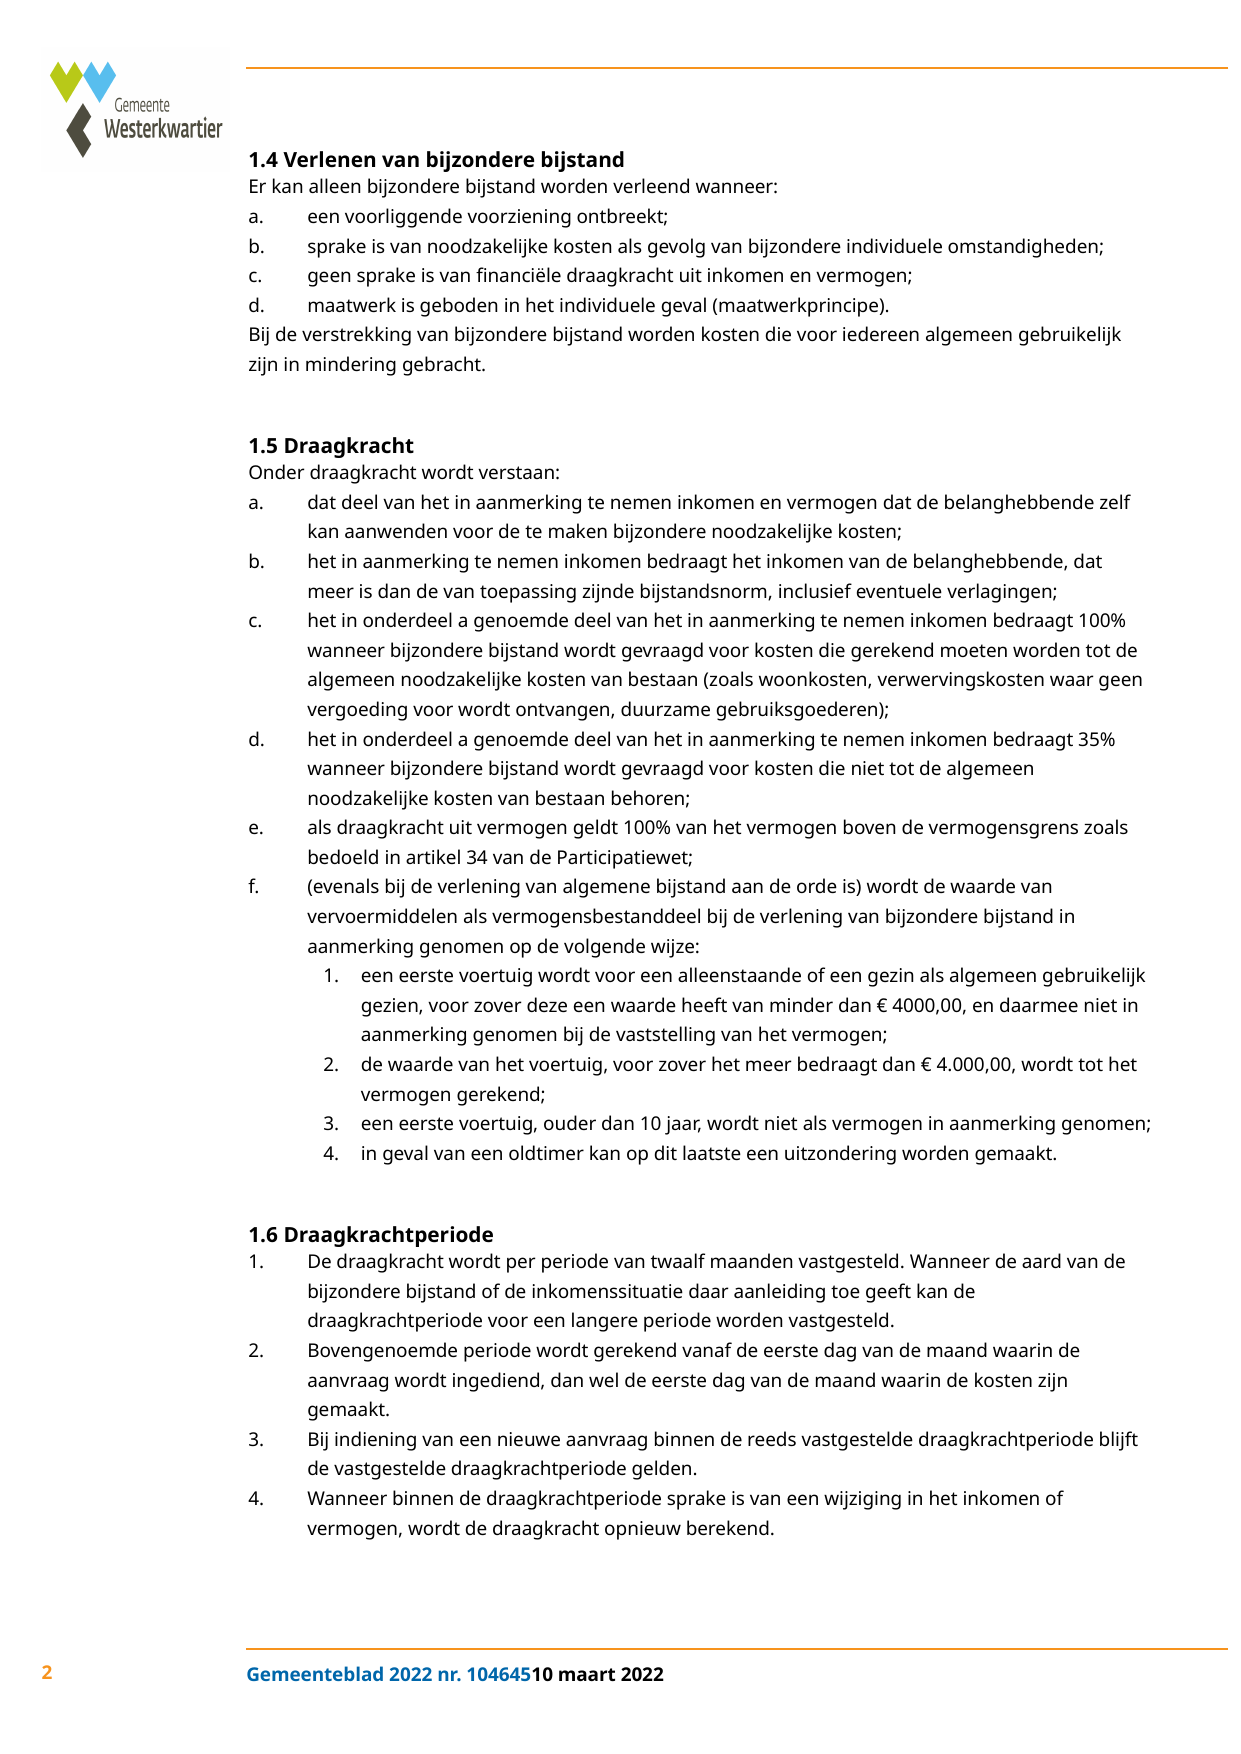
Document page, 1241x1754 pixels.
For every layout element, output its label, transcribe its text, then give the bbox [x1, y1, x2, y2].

list maatwerk is geboden in het individuele geval (maatwerkprincipe). [248, 292, 1152, 318]
list de waarde van het voertuig, voor zover het meer bedraagt dan € 4.000,00, wordt tot het vermogen gerekend; [323, 1051, 1152, 1107]
text 1.4 Verlenen van bijzondere bijstand [248, 145, 1152, 174]
list dat deel van het in aanmerking te nemen inkomen en vermogen dat de belanghebbende zelf kan aanwenden voor de te maken bijzondere noodzakelijke kosten; [248, 489, 1152, 544]
list (evenals bij de verlening van algemene bijstand aan de orde is) wordt de waarde van vervoermiddelen als vermogensbestanddeel bij de verlening van bijzondere bijstand in aanmerking genomen op de volgende wijze: [248, 874, 1152, 959]
list een voorliggende voorziening ontbreekt; [248, 203, 1152, 229]
list Bovengenoemde periode wordt gerekend vanaf de eerste dag van de maand waarin de aanvraag wordt ingediend, dan wel de eerste dag van de maand waarin de kosten zijn gemaakt. [248, 1337, 1152, 1422]
list een eerste voertuig, ouder dan 10 jaar, wordt niet als vermogen in aanmerking genomen; [323, 1110, 1152, 1136]
text Er kan alleen bijzondere bijstand worden verleend wanneer: [248, 174, 1152, 199]
list sprake is van noodzakelijke kosten als gevolg van bijzondere individuele omstandigheden; [248, 233, 1152, 258]
list het in onderdeel a genoemde deel van het in aanmerking te nemen inkomen bedraagt 35% wanneer bijzondere bijstand wordt gevraagd voor kosten die niet tot de algemeen noodzakelijke kosten van bestaan behoren; [248, 726, 1152, 811]
list het in onderdeel a genoemde deel van het in aanmerking te nemen inkomen bedraagt 100% wanneer bijzondere bijstand wordt gevraagd voor kosten die gerekend moeten worden tot de algemeen noodzakelijke kosten van bestaan (zoals woonkosten, verwervingskosten waar geen vergoeding voor wordt ontvangen, duurzame gebruiksgoederen); [248, 607, 1152, 722]
list geen sprake is van financiële draagkracht uit inkomen en vermogen; [248, 262, 1152, 288]
text Onder draagkracht wordt verstaan: [248, 459, 1152, 485]
list het in aanmerking te nemen inkomen bedraagt het inkomen van de belanghebbende, dat meer is dan de van toepassing zijnde bijstandsnorm, inclusief eventuele verlagingen; [248, 548, 1152, 604]
text 1.6 Draagkrachtperiode [248, 1220, 1152, 1248]
list Bij indiening van een nieuwe aanvraag binnen de reeds vastgestelde draagkrachtperiode blijft de vastgestelde draagkrachtperiode gelden. [248, 1426, 1152, 1481]
list Wanneer binnen de draagkrachtperiode sprake is van een wijziging in het inkomen of vermogen, wordt de draagkracht opnieuw berekend. [248, 1485, 1152, 1540]
text Bij de verstrekking van bijzondere bijstand worden kosten die voor iedereen algemeen gebruikelijk zijn in mindering gebracht. [248, 322, 1152, 377]
text 1.5 Draagkracht [248, 431, 1152, 459]
picture [41, 47, 231, 172]
list een eerste voertuig wordt voor een alleenstaande of een gezin als algemeen gebruikelijk gezien, voor zover deze een waarde heeft van minder dan € 4000,00, en daarmee niet in aanmerking genomen bij de vaststelling van het vermogen; [323, 962, 1152, 1047]
list als draagkracht uit vermogen geldt 100% van het vermogen boven de vermogensgrens zoals bedoeld in artikel 34 van de Participatiewet; [248, 814, 1152, 870]
list in geval van een oldtimer kan op dit laatste een uitzondering worden gemaakt. [323, 1140, 1152, 1166]
list De draagkracht wordt per periode van twaalf maanden vastgesteld. Wanneer de aard van de bijzondere bijstand of de inkomenssituatie daar aanleiding toe geeft kan de draagkrachtperiode voor een langere periode worden vastgesteld. [248, 1248, 1152, 1333]
